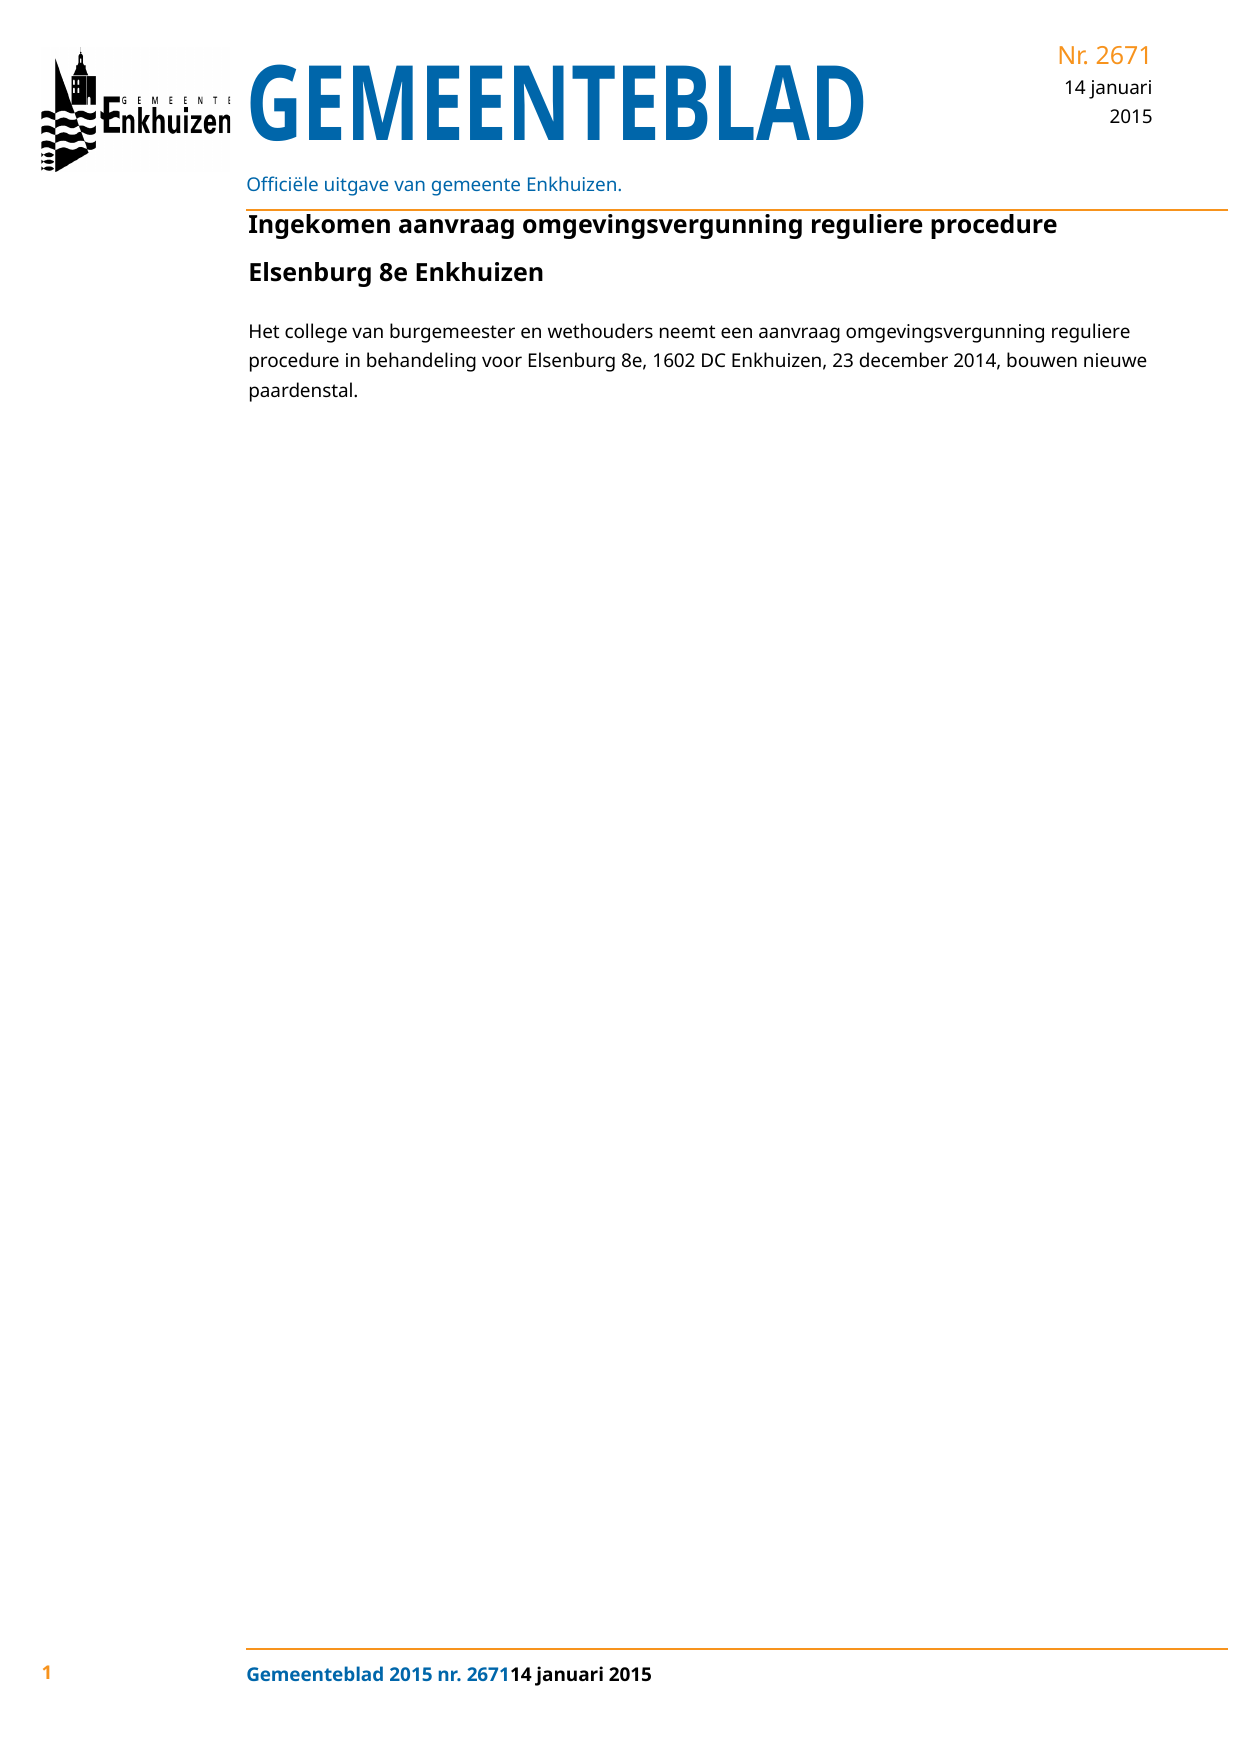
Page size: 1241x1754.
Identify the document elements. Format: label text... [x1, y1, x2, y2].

picture [41, 47, 231, 172]
text Ingekomen aanvraag omgevingsvergunning reguliere procedure Elsenburg 8e Enkhuizen [248, 211, 1152, 288]
text Het college van burgemeester en wethouders neemt een aanvraag omgevingsvergunning reguliere procedure in behandeling voor Elsenburg 8e, 1602 DC Enkhuizen, 23 december 2014, bouwen nieuwe paardenstal. [248, 318, 1152, 403]
